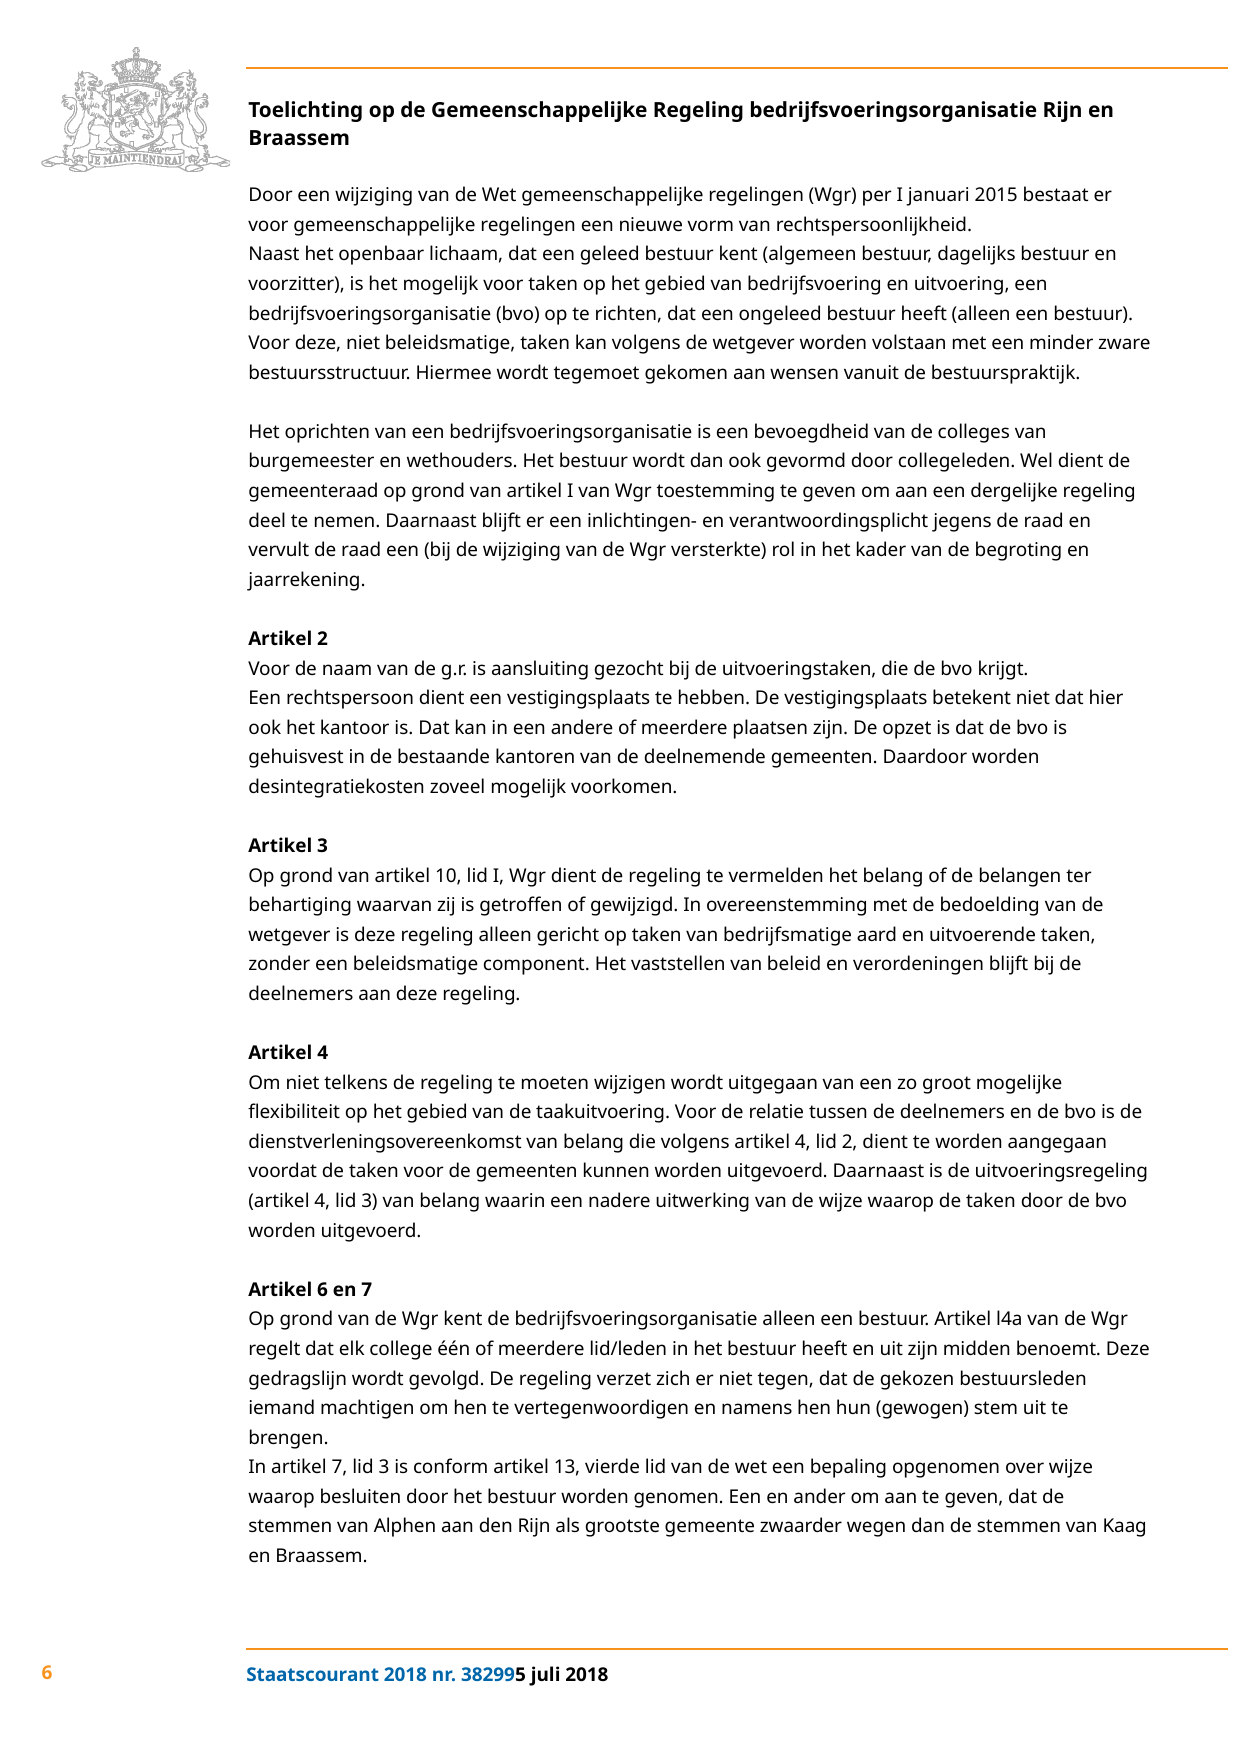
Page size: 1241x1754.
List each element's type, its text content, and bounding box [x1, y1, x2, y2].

text Voor deze, niet beleidsmatige, taken kan volgens de wetgever worden volstaan met een minder zware bestuursstructuur. Hiermee wordt tegemoet gekomen aan wensen vanuit de bestuurspraktijk. [248, 329, 1152, 384]
text Artikel 4 [248, 1039, 1152, 1065]
text Naast het openbaar lichaam, dat een geleed bestuur kent (algemeen bestuur, dagelijks bestuur en voorzitter), is het mogelijk voor taken op het gebied van bedrijfsvoering en uitvoering, een bedrijfsvoeringsorganisatie (bvo) op te richten, dat een ongeleed bestuur heeft (alleen een bestuur). [248, 241, 1152, 325]
text Op grond van de Wgr kent de bedrijfsvoeringsorganisatie alleen een bestuur. Artikel l4a van de Wgr regelt dat elk college één of meerdere lid/leden in het bestuur heeft en uit zijn midden benoemt. Deze gedragslijn wordt gevolgd. De regeling verzet zich er niet tegen, dat de gekozen bestuursleden iemand machtigen om hen te vertegenwoordigen en namens hen hun (gewogen) stem uit te brengen. [248, 1306, 1152, 1449]
picture [41, 47, 231, 172]
text Door een wijziging van de Wet gemeenschappelijke regelingen (Wgr) per I januari 2015 bestaat er voor gemeenschappelijke regelingen een nieuwe vorm van rechtspersoonlijkheid. [248, 181, 1152, 237]
text Artikel 3 [248, 832, 1152, 858]
text Het oprichten van een bedrijfsvoeringsorganisatie is een bevoegdheid van de colleges van burgemeester en wethouders. Het bestuur wordt dan ook gevormd door collegeleden. Wel dient de gemeenteraad op grond van artikel I van Wgr toestemming te geven om aan een dergelijke regeling deel te nemen. Daarnaast blijft er een inlichtingen- en verantwoordingsplicht jegens de raad en vervult de raad een (bij de wijziging van de Wgr versterkte) rol in het kader van de begroting en jaarrekening. [248, 418, 1152, 592]
text Toelichting op de Gemeenschappelijke Regeling bedrijfsvoeringsorganisatie Rijn en Braassem [248, 95, 1152, 152]
text Artikel 6 en 7 [248, 1276, 1152, 1302]
text Voor de naam van de g.r. is aansluiting gezocht bij de uitvoeringstaken, die de bvo krijgt. [248, 655, 1152, 680]
text Op grond van artikel 10, lid I, Wgr dient de regeling te vermelden het belang of de belangen ter behartiging waarvan zij is getroffen of gewijzigd. In overeenstemming met de bedoelding van de wetgever is deze regeling alleen gericht op taken van bedrijfsmatige aard en uitvoerende taken, zonder een beleidsmatige component. Het vaststellen van beleid en verordeningen blijft bij de deelnemers aan deze regeling. [248, 862, 1152, 1006]
text Een rechtspersoon dient een vestigingsplaats te hebben. De vestigingsplaats betekent niet dat hier ook het kantoor is. Dat kan in een andere of meerdere plaatsen zijn. De opzet is dat de bvo is gehuisvest in de bestaande kantoren van de deelnemende gemeenten. Daardoor worden desintegratiekosten zoveel mogelijk voorkomen. [248, 684, 1152, 799]
text Om niet telkens de regeling te moeten wijzigen wordt uitgegaan van een zo groot mogelijke flexibiliteit op het gebied van de taakuitvoering. Voor de relatie tussen de deelnemers en de bvo is de dienstverleningsovereenkomst van belang die volgens artikel 4, lid 2, dient te worden aangegaan voordat de taken voor de gemeenten kunnen worden uitgevoerd. Daarnaast is de uitvoeringsregeling (artikel 4, lid 3) van belang waarin een nadere uitwerking van de wijze waarop de taken door de bvo worden uitgevoerd. [248, 1069, 1152, 1242]
text In artikel 7, lid 3 is conform artikel 13, vierde lid van de wet een bepaling opgenomen over wijze waarop besluiten door het bestuur worden genomen. Een en ander om aan te geven, dat de stemmen van Alphen aan den Rijn als grootste gemeente zwaarder wegen dan de stemmen van Kaag en Braassem. [248, 1453, 1152, 1568]
text Artikel 2 [248, 625, 1152, 651]
